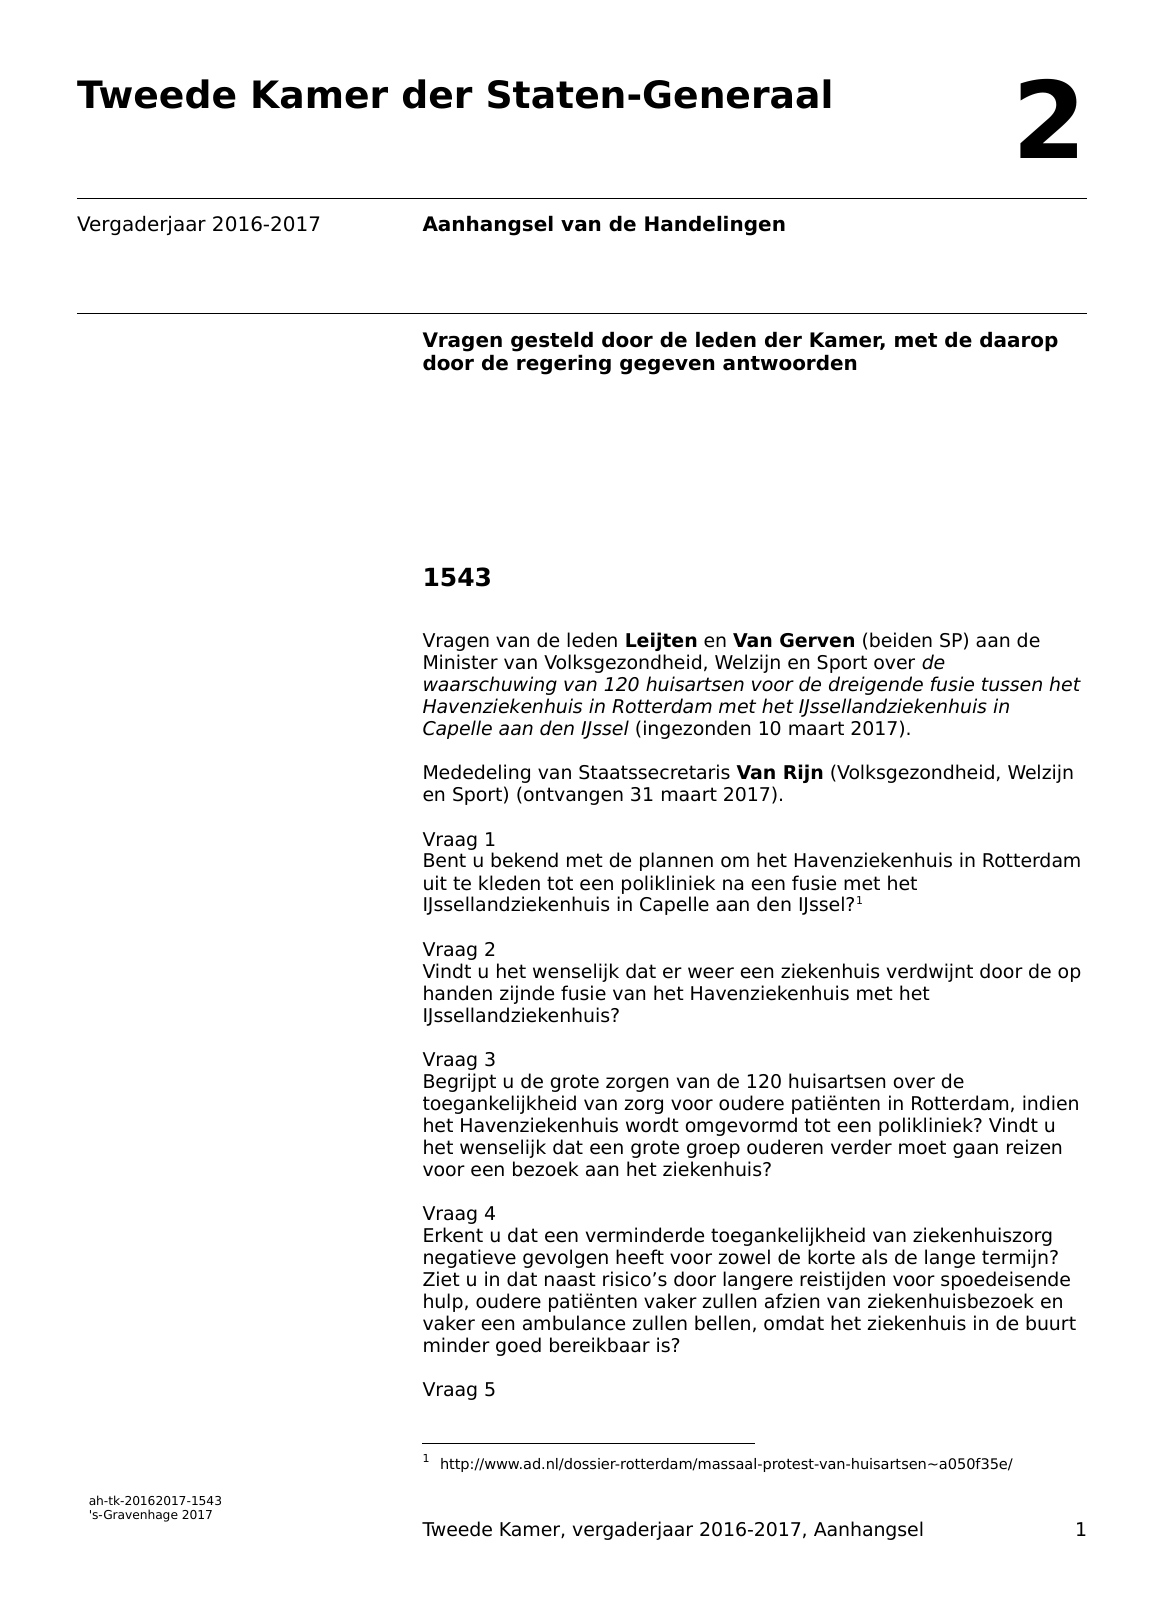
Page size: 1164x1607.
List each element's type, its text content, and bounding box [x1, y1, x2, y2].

text 1543 [422, 563, 1087, 592]
table_header 2 [886, 59, 1087, 198]
text Vraag 1 [422, 828, 1087, 850]
table_header Tweede Kamer der Staten-Generaal [77, 59, 886, 198]
text Vragen van de leden Leijten en Van Gerven (beiden SP) aan de Minister van Volksgezondheid, Welzijn en Sport over de waarschuwing van 120 huisartsen voor de dreigende fusie tussen het Havenziekenhuis in Rotterdam met het IJssellandziekenhuis in Capelle aan den IJssel (ingezonden 10 maart 2017). [422, 630, 1087, 740]
text Mededeling van Staatssecretaris Van Rijn (Volksgezondheid, Welzijn en Sport) (ontvangen 31 maart 2017). [422, 762, 1087, 806]
table_cell Aanhangsel van de Handelingen [422, 199, 1087, 313]
text Vindt u het wenselijk dat er weer een ziekenhuis verdwijnt door de op handen zijnde fusie van het Havenziekenhuis met het IJssellandziekenhuis? [422, 961, 1087, 1026]
text Erkent u dat een verminderde toegankelijkheid van ziekenhuiszorg negatieve gevolgen heeft voor zowel de korte als de lange termijn? Ziet u in dat naast risico’s door langere reistijden voor spoedeisende hulp, oudere patiënten vaker zullen afzien van ziekenhuisbezoek en vaker een ambulance zullen bellen, omdat het ziekenhuis in de buurt minder goed bereikbaar is? [422, 1225, 1087, 1357]
text 's-Gravenhage 2017 [88, 1508, 323, 1522]
table_cell [77, 314, 422, 375]
table_cell Vergaderjaar 2016-2017 [77, 199, 422, 313]
text Vraag 2 [422, 938, 1087, 961]
text Bent u bekend met de plannen om het Havenziekenhuis in Rotterdam uit te kleden tot een polikliniek na een fusie met het IJssellandziekenhuis in Capelle aan den IJssel? [422, 850, 1087, 916]
text Vraag 4 [422, 1203, 1087, 1225]
text ah-tk-20162017-1543 [88, 1494, 323, 1508]
text Begrijpt u de grote zorgen van de 120 huisartsen over de toegankelijkheid van zorg voor oudere patiënten in Rotterdam, indien het Havenziekenhuis wordt omgevormd tot een polikliniek? Vindt u het wenselijk dat een grote groep ouderen verder moet gaan reizen voor een bezoek aan het ziekenhuis? [422, 1071, 1087, 1181]
text Vraag 5 [422, 1379, 1087, 1401]
table_cell Vragen gesteld door de leden der Kamer, met de daarop door de regering gegeven antwoorden [422, 314, 1087, 375]
text Vraag 3 [422, 1049, 1087, 1071]
text http://www.ad.nl/dossier-rotterdam/massaal-protest-van-huisartsen~a050f35e/ [422, 1452, 1087, 1474]
